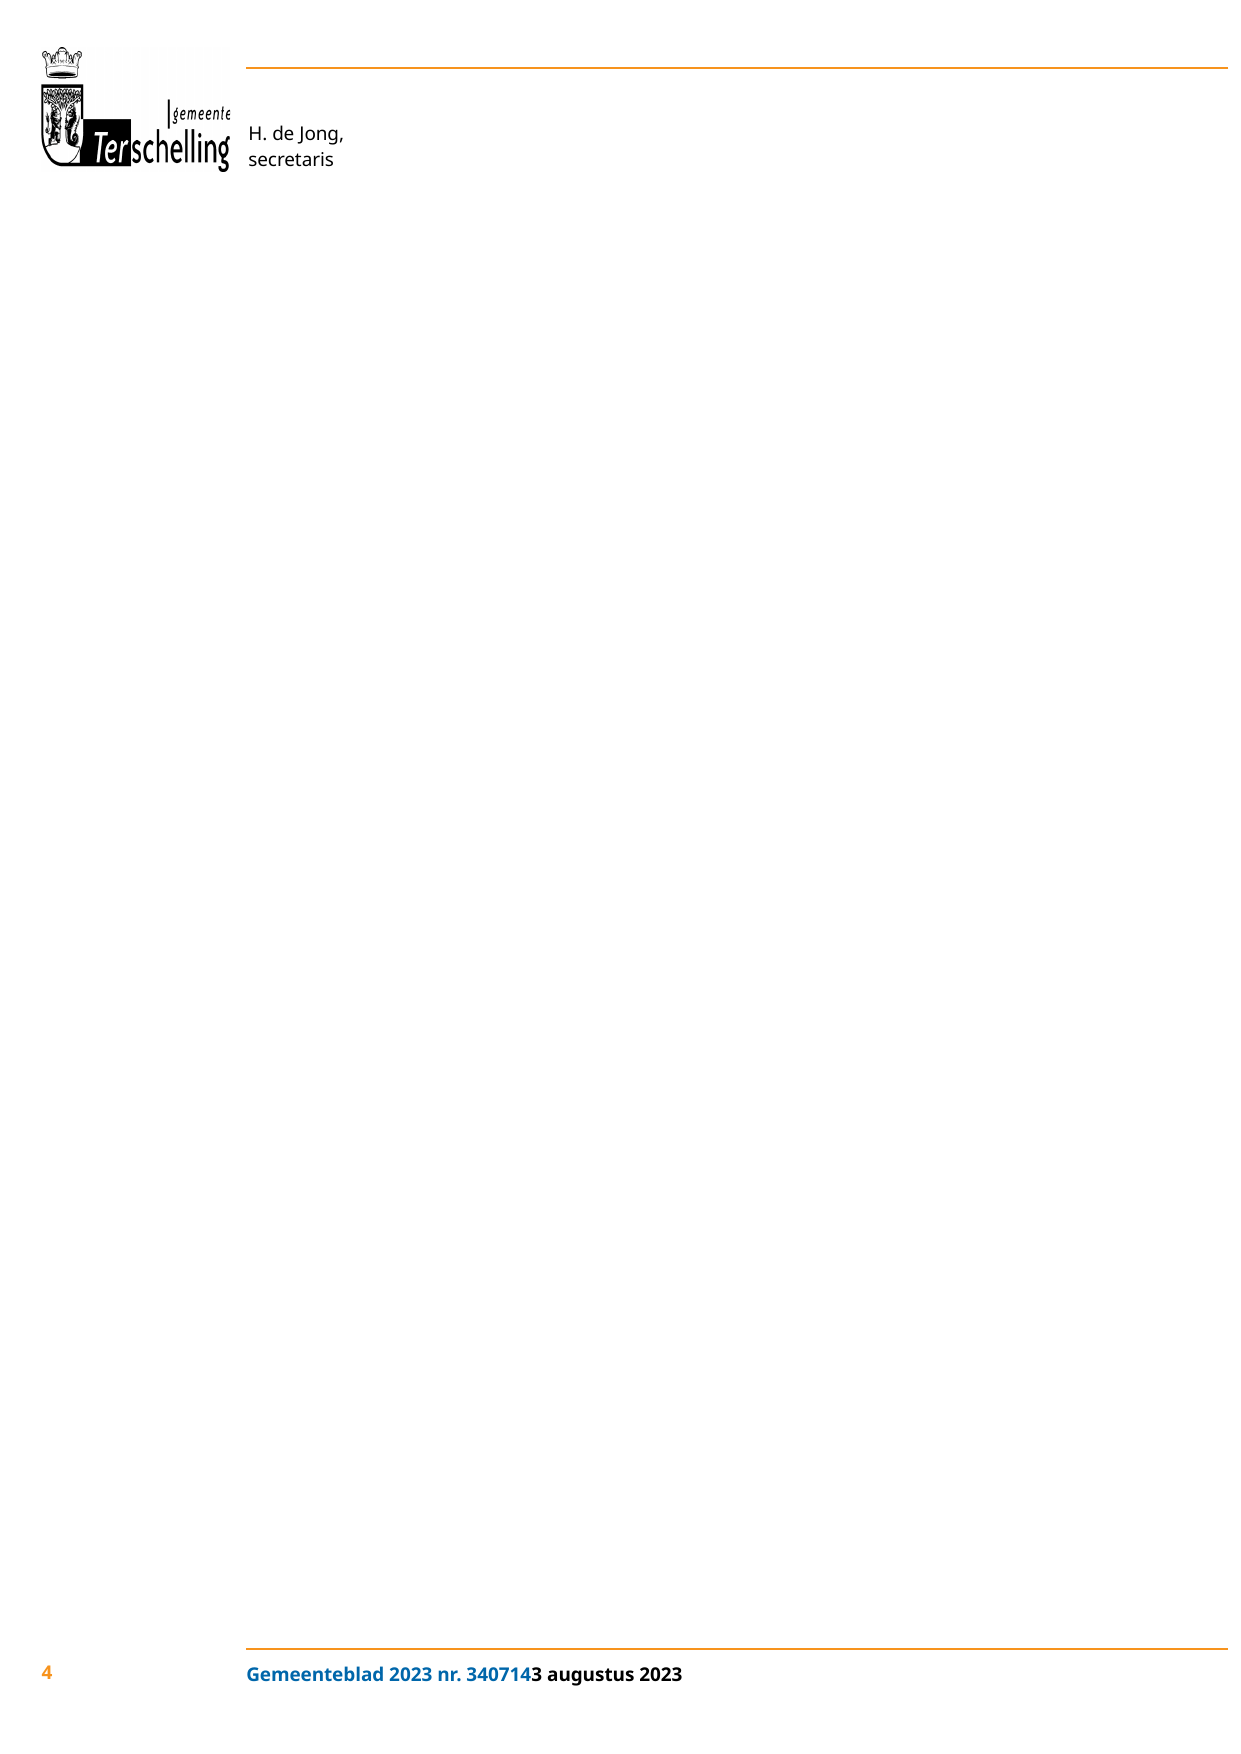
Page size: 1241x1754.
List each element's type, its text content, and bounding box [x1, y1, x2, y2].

text secretaris [248, 146, 1152, 172]
text H. de Jong, [248, 121, 1152, 146]
picture [41, 47, 231, 172]
